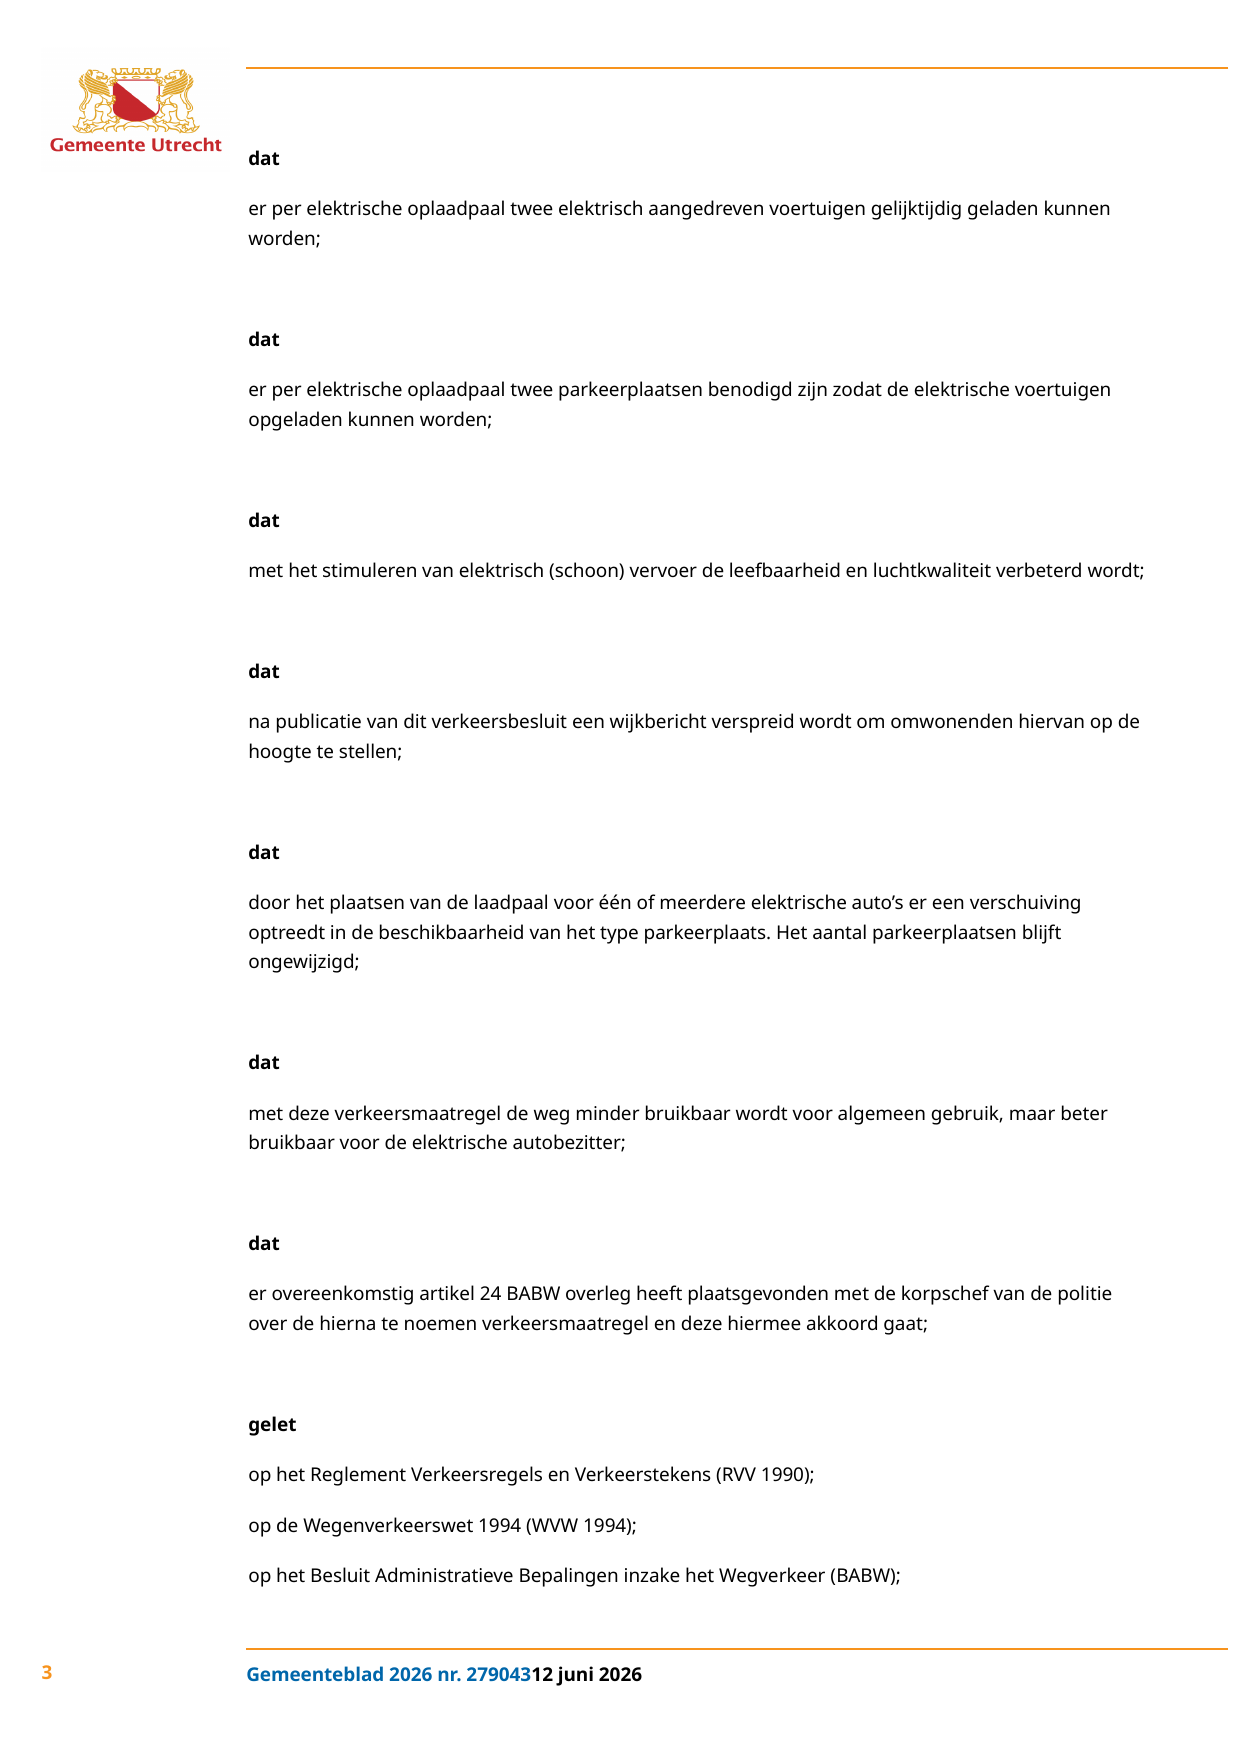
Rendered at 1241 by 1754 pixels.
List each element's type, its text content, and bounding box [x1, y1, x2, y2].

text dat [248, 507, 1152, 533]
text dat [248, 839, 1152, 865]
text met het stimuleren van elektrisch (schoon) vervoer de leefbaarheid en luchtkwaliteit verbeterd wordt; [248, 557, 1152, 583]
text dat [248, 326, 1152, 352]
text met deze verkeersmaatregel de weg minder bruikbaar wordt voor algemeen gebruik, maar beter bruikbaar voor de elektrische autobezitter; [248, 1100, 1152, 1155]
picture [41, 47, 231, 172]
text na publicatie van dit verkeersbesluit een wijkbericht verspreid wordt om omwonenden hiervan op de hoogte te stellen; [248, 708, 1152, 764]
text op het Reglement Verkeersregels en Verkeerstekens (RVV 1990); [248, 1461, 1152, 1487]
text op de Wegenverkeerswet 1994 (WVW 1994); [248, 1512, 1152, 1538]
text dat [248, 658, 1152, 684]
text gelet [248, 1411, 1152, 1437]
text op het Besluit Administratieve Bepalingen inzake het Wegverkeer (BABW); [248, 1562, 1152, 1588]
text dat [248, 1049, 1152, 1075]
text er overeenkomstig artikel 24 BABW overleg heeft plaatsgevonden met de korpschef van de politie over de hierna te noemen verkeersmaatregel en deze hiermee akkoord gaat; [248, 1281, 1152, 1336]
text er per elektrische oplaadpaal twee parkeerplaatsen benodigd zijn zodat de elektrische voertuigen opgeladen kunnen worden; [248, 376, 1152, 432]
text door het plaatsen van de laadpaal voor één of meerdere elektrische auto’s er een verschuiving optreedt in de beschikbaarheid van het type parkeerplaats. Het aantal parkeerplaatsen blijft ongewijzigd; [248, 889, 1152, 974]
text er per elektrische oplaadpaal twee elektrisch aangedreven voertuigen gelijktijdig geladen kunnen worden; [248, 196, 1152, 251]
text dat [248, 1230, 1152, 1256]
text dat [248, 145, 1152, 171]
